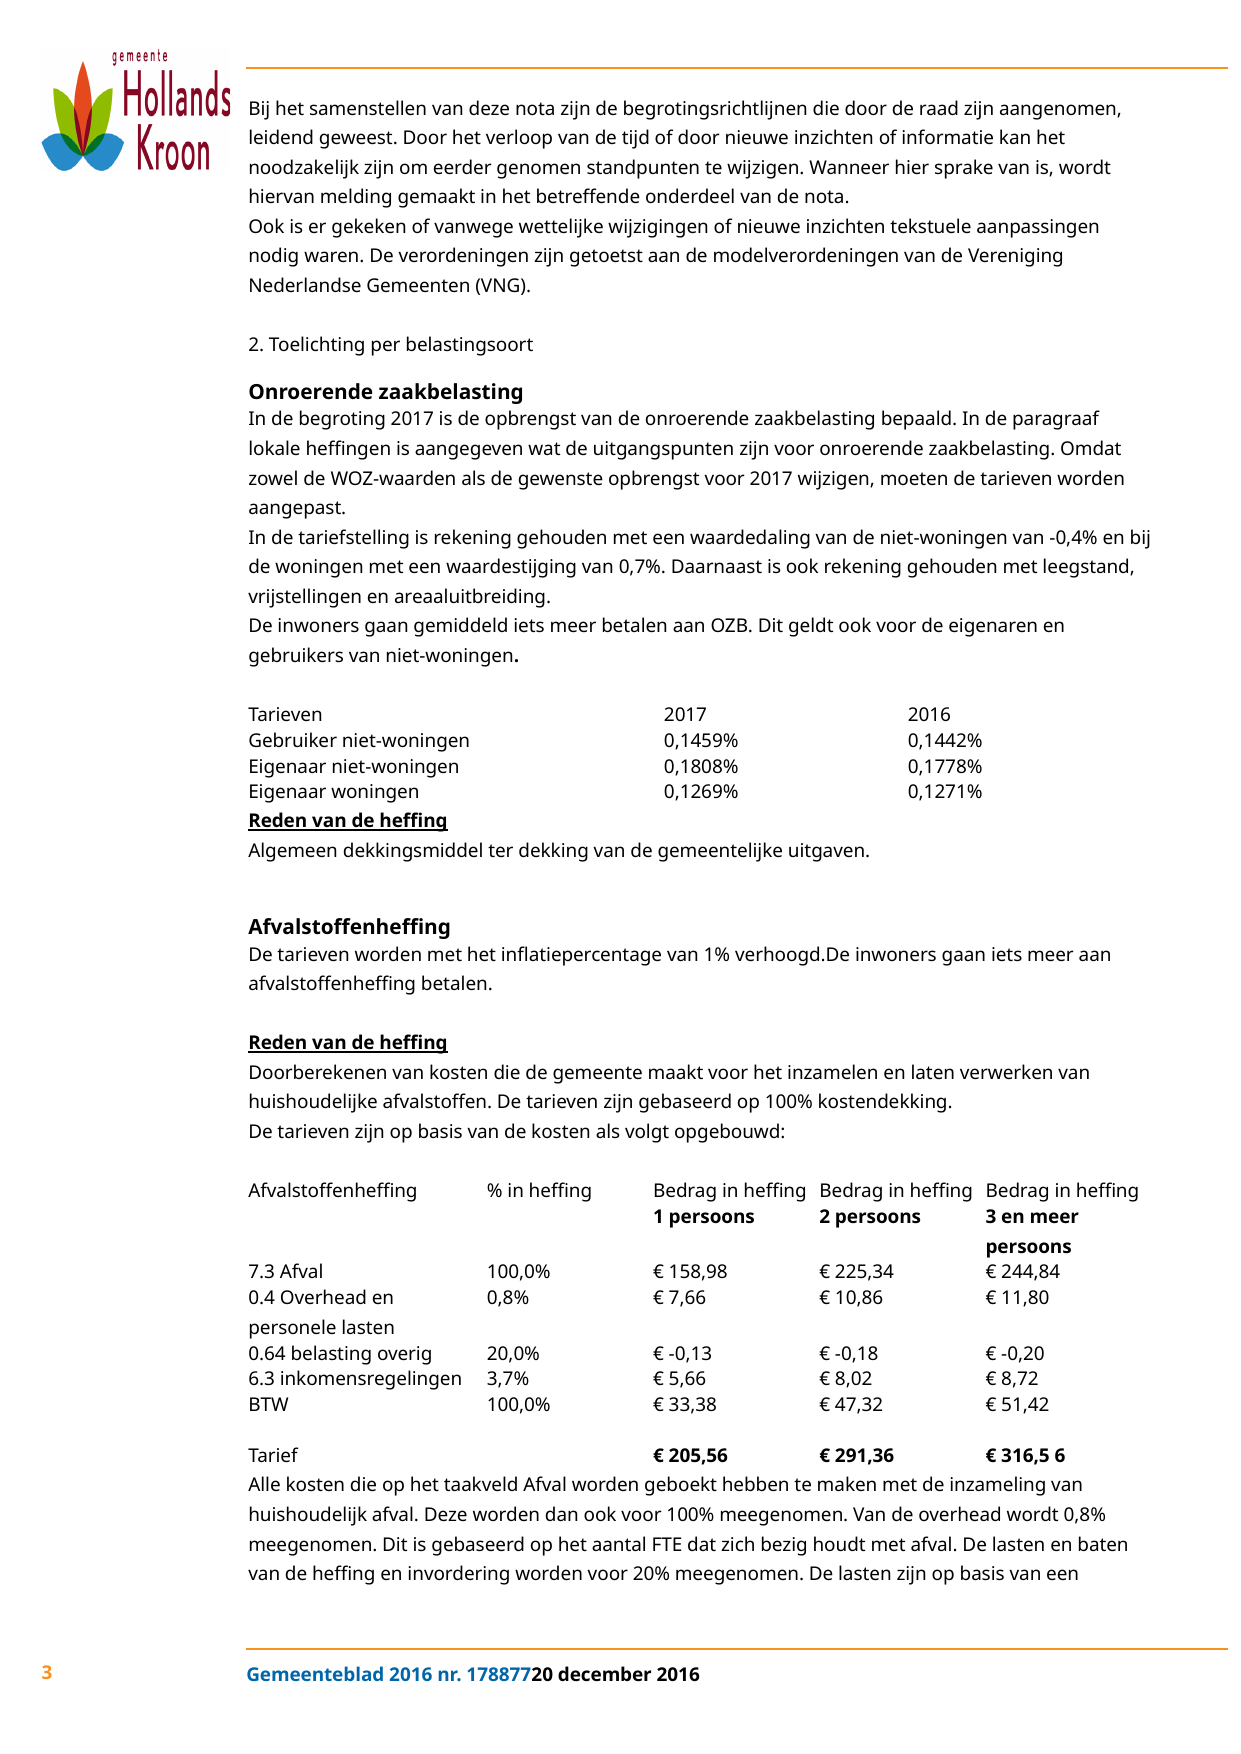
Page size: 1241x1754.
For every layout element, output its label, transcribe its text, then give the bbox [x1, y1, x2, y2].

text Doorberekenen van kosten die de gemeente maakt voor het inzamelen en laten verwerken van huishoudelijke afvalstoffen. De tarieven zijn gebaseerd op 100% kostendekking. [248, 1059, 1152, 1114]
table_cell Eigenaar woningen [248, 779, 664, 804]
table_header % in heffing [487, 1178, 653, 1203]
text Reden van de heffing [248, 808, 1152, 833]
table_cell € 205,56 [653, 1443, 819, 1468]
table_cell BTW [248, 1391, 487, 1417]
table_cell 0.64 belasting overig [248, 1340, 487, 1365]
table_cell 7.3 Afval [248, 1259, 487, 1284]
table_cell [487, 1203, 653, 1259]
table_header Bedrag in heffing [653, 1178, 819, 1203]
text De inwoners gaan gemiddeld iets meer betalen aan OZB. Dit geldt ook voor de eigenaren en gebruikers van niet-woningen. [248, 613, 1152, 668]
table_header Bedrag in heffing [819, 1178, 985, 1203]
table_cell € -0,18 [819, 1340, 985, 1365]
table_header 2016 [908, 701, 1152, 727]
table_header Tarieven [248, 701, 664, 727]
table_cell [653, 1417, 819, 1443]
table_cell 0,1459% [664, 727, 908, 753]
table_cell € 8,72 [985, 1365, 1152, 1391]
table_cell 0,1778% [908, 753, 1152, 779]
table_cell € 244,84 [985, 1259, 1152, 1284]
text Bij het samenstellen van deze nota zijn de begrotingsrichtlijnen die door de raad zijn aangenomen, leidend geweest. Door het verloop van de tijd of door nieuwe inzichten of informatie kan het noodzakelijk zijn om eerder genomen standpunten te wijzigen. Wanneer hier sprake van is, wordt hiervan melding gemaakt in het betreffende onderdeel van de nota. [248, 95, 1152, 209]
table_cell € 316,5 6 [985, 1443, 1152, 1468]
table_cell 3,7% [487, 1365, 653, 1391]
table_cell € 33,38 [653, 1391, 819, 1417]
table_cell [985, 1417, 1152, 1443]
table_cell [819, 1417, 985, 1443]
table_header Bedrag in heffing [985, 1178, 1152, 1203]
table_cell 6.3 inkomensregelingen [248, 1365, 487, 1391]
table_cell 0,1271% [908, 779, 1152, 804]
table_cell [487, 1417, 653, 1443]
text Ook is er gekeken of vanwege wettelijke wijzigingen of nieuwe inzichten tekstuele aanpassingen nodig waren. De verordeningen zijn getoetst aan de modelverordeningen van de Vereniging Nederlandse Gemeenten (VNG). [248, 213, 1152, 298]
text Alle kosten die op het taakveld Afval worden geboekt hebben te maken met de inzameling van huishoudelijk afval. Deze worden dan ook voor 100% meegenomen. Van de overhead wordt 0,8% meegenomen. Dit is gebaseerd op het aantal FTE dat zich bezig houdt met afval. De lasten en baten van de heffing en invordering worden voor 20% meegenomen. De lasten zijn op basis van een [248, 1472, 1152, 1586]
table_cell € 291,36 [819, 1443, 985, 1468]
table_cell € 158,98 [653, 1259, 819, 1284]
table_cell € 10,86 [819, 1284, 985, 1340]
text In de begroting 2017 is de opbrengst van de onroerende zaakbelasting bepaald. In de paragraaf lokale heffingen is aangegeven wat de uitgangspunten zijn voor onroerende zaakbelasting. Omdat zowel de WOZ-waarden als de gewenste opbrengst voor 2017 wijzigen, moeten de tarieven worden aangepast. [248, 406, 1152, 520]
table_cell [248, 1417, 487, 1443]
text Onroerende zaakbelasting [248, 377, 1152, 406]
table_cell € 5,66 [653, 1365, 819, 1391]
table_cell 0,1269% [664, 779, 908, 804]
table_cell 20,0% [487, 1340, 653, 1365]
table_cell 1 persoons [653, 1203, 819, 1259]
table_cell € 225,34 [819, 1259, 985, 1284]
table_cell € 47,32 [819, 1391, 985, 1417]
text In de tariefstelling is rekening gehouden met een waardedaling van de niet-woningen van -0,4% en bij de woningen met een waardestijging van 0,7%. Daarnaast is ook rekening gehouden met leegstand, vrijstellingen en areaaluitbreiding. [248, 524, 1152, 609]
text Reden van de heffing [248, 1029, 1152, 1055]
table_cell € 51,42 [985, 1391, 1152, 1417]
text Algemeen dekkingsmiddel ter dekking van de gemeentelijke uitgaven. [248, 837, 1152, 863]
table_cell [248, 1203, 487, 1259]
picture [41, 47, 231, 172]
table_cell [487, 1443, 653, 1468]
text Afvalstoffenheffing [248, 912, 1152, 941]
table_cell € -0,20 [985, 1340, 1152, 1365]
table_cell € 8,02 [819, 1365, 985, 1391]
table_cell 100,0% [487, 1259, 653, 1284]
table_header 2017 [664, 701, 908, 727]
table_cell Eigenaar niet-woningen [248, 753, 664, 779]
table_cell € 7,66 [653, 1284, 819, 1340]
text De tarieven worden met het inflatiepercentage van 1% verhoogd.De inwoners gaan iets meer aan afvalstoffenheffing betalen. [248, 941, 1152, 996]
table_cell € 11,80 [985, 1284, 1152, 1340]
table_cell Tarief [248, 1443, 487, 1468]
table_cell 0,8% [487, 1284, 653, 1340]
table_header Afvalstoffenheffing [248, 1178, 487, 1203]
table_cell 3 en meer persoons [985, 1203, 1152, 1259]
table_cell 0,1808% [664, 753, 908, 779]
table_cell 0,1442% [908, 727, 1152, 753]
table_cell 0.4 Overhead en personele lasten [248, 1284, 487, 1340]
table_cell € -0,13 [653, 1340, 819, 1365]
text 2. Toelichting per belastingsoort [248, 331, 1152, 357]
table_cell 100,0% [487, 1391, 653, 1417]
table_cell Gebruiker niet-woningen [248, 727, 664, 753]
text De tarieven zijn op basis van de kosten als volgt opgebouwd: [248, 1118, 1152, 1144]
table_cell 2 persoons [819, 1203, 985, 1259]
